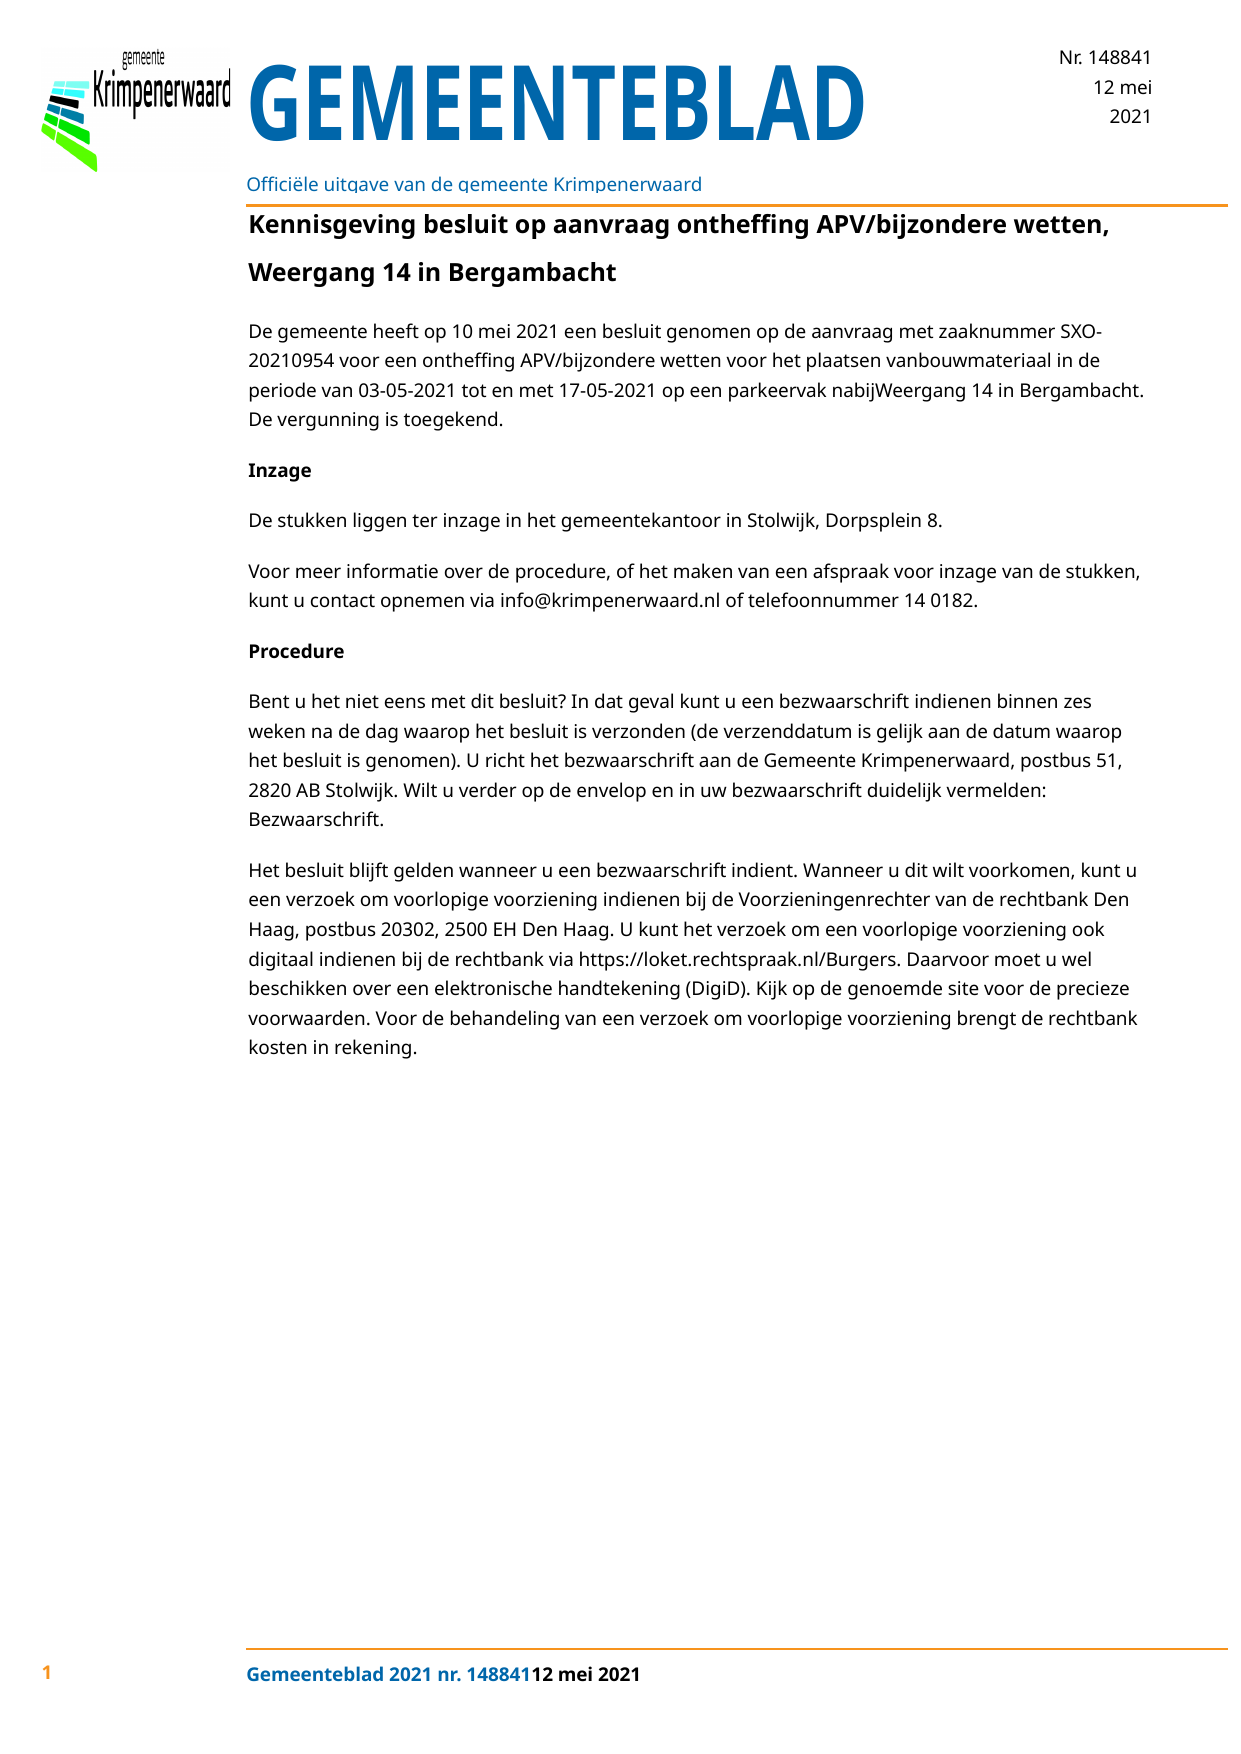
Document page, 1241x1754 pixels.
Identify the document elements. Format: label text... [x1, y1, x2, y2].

text Het besluit blijft gelden wanneer u een bezwaarschrift indient. Wanneer u dit wilt voorkomen, kunt u een verzoek om voorlopige voorziening indienen bij de Voorzieningenrechter van de rechtbank Den Haag, postbus 20302, 2500 EH Den Haag. U kunt het verzoek om een voorlopige voorziening ook digitaal indienen bij de rechtbank via https://loket.rechtspraak.nl/Burgers. Daarvoor moet u wel beschikken over een elektronische handtekening (DigiD). Kijk op de genoemde site voor de precieze voorwaarden. Voor de behandeling van een verzoek om voorlopige voorziening brengt de rechtbank kosten in rekening. [248, 857, 1152, 1060]
text Bent u het niet eens met dit besluit? In dat geval kunt u een bezwaarschrift indienen binnen zes weken na de dag waarop het besluit is verzonden (de verzenddatum is gelijk aan de datum waarop het besluit is genomen). U richt het bezwaarschrift aan de Gemeente Krimpenerwaard, postbus 51, 2820 AB Stolwijk. Wilt u verder op de envelop en in uw bezwaarschrift duidelijk vermelden: Bezwaarschrift. [248, 688, 1152, 832]
text Inzage [248, 457, 1152, 483]
text Kennisgeving besluit op aanvraag ontheffing APV/bijzondere wetten, Weergang 14 in Bergambacht [248, 207, 1152, 288]
text Procedure [248, 638, 1152, 664]
text De gemeente heeft op 10 mei 2021 een besluit genomen op de aanvraag met zaaknummer SXO-20210954 voor een ontheffing APV/bijzondere wetten voor het plaatsen vanbouwmateriaal in de periode van 03-05-2021 tot en met 17-05-2021 op een parkeervak nabijWeergang 14 in Bergambacht. De vergunning is toegekend. [248, 318, 1152, 432]
picture [41, 47, 231, 172]
text De stukken liggen ter inzage in het gemeentekantoor in Stolwijk, Dorpsplein 8. [248, 507, 1152, 533]
text Voor meer informatie over de procedure, of het maken van een afspraak voor inzage van de stukken, kunt u contact opnemen via info@krimpenerwaard.nl of telefoonnummer 14 0182. [248, 558, 1152, 613]
